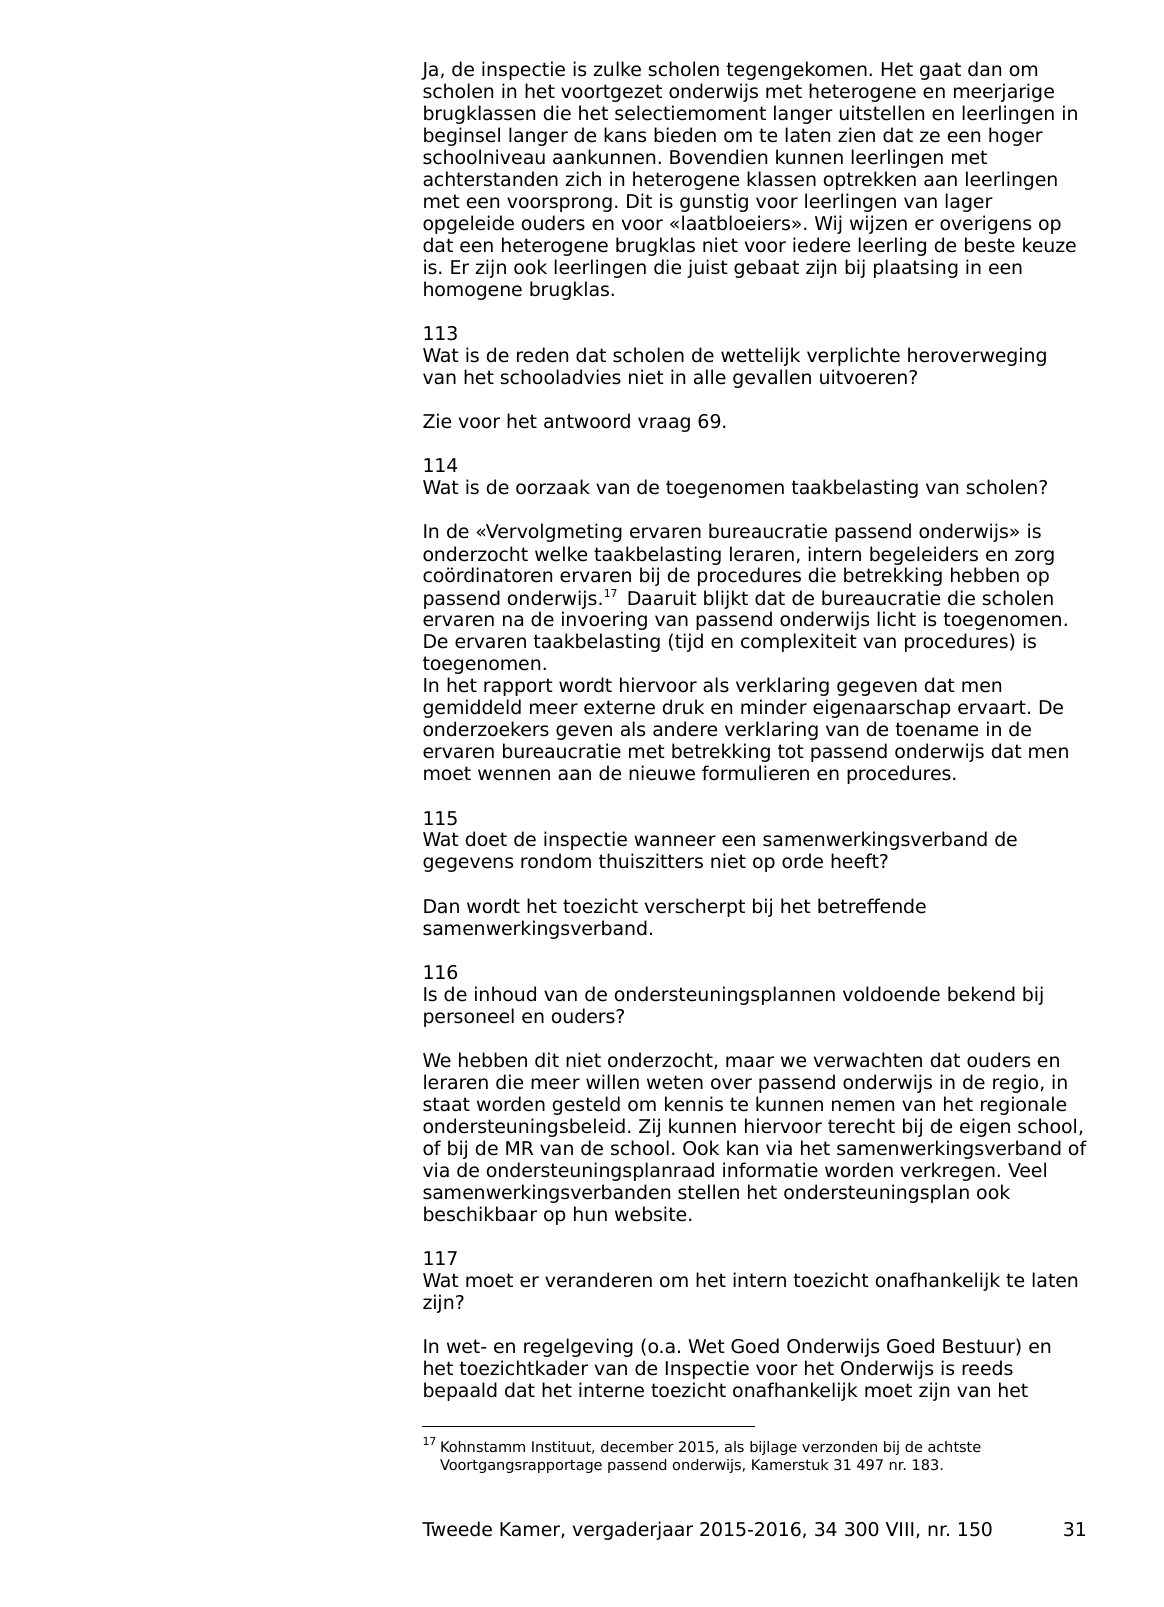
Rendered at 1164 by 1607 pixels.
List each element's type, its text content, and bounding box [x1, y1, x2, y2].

text Wat is de oorzaak van de toegenomen taakbelasting van scholen? [422, 477, 1087, 499]
text 116 [422, 962, 1087, 984]
text In de «Vervolgmeting ervaren bureaucratie passend onderwijs» is onderzocht welke taakbelasting leraren, intern begeleiders en zorg coördinatoren ervaren bij de procedures die betrekking hebben op passend onderwijs. Daaruit blijkt dat de bureaucratie die scholen ervaren na de invoering van passend onderwijs licht is toegenomen. De ervaren taakbelasting (tijd en complexiteit van procedures) is toegenomen. [422, 521, 1087, 675]
text In wet- en regelgeving (o.a. Wet Goed Onderwijs Goed Bestuur) en het toezichtkader van de Inspectie voor het Onderwijs is reeds bepaald dat het interne toezicht onafhankelijk moet zijn van het [422, 1336, 1087, 1402]
text Zie voor het antwoord vraag 69. [422, 411, 1087, 433]
text We hebben dit niet onderzocht, maar we verwachten dat ouders en leraren die meer willen weten over passend onderwijs in de regio, in staat worden gesteld om kennis te kunnen nemen van het regionale ondersteuningsbeleid. Zij kunnen hiervoor terecht bij de eigen school, of bij de MR van de school. Ook kan via het samenwerkingsverband of via de ondersteuningsplanraad informatie worden verkregen. Veel samenwerkingsverbanden stellen het ondersteuningsplan ook beschikbaar op hun website. [422, 1050, 1087, 1226]
text 114 [422, 455, 1087, 477]
text Is de inhoud van de ondersteuningsplannen voldoende bekend bij personeel en ouders? [422, 984, 1087, 1028]
text Wat doet de inspectie wanneer een samenwerkingsverband de gegevens rondom thuiszitters niet op orde heeft? [422, 829, 1087, 873]
text Wat is de reden dat scholen de wettelijk verplichte heroverweging van het schooladvies niet in alle gevallen uitvoeren? [422, 345, 1087, 389]
text 115 [422, 807, 1087, 829]
text 117 [422, 1248, 1087, 1270]
text Ja, de inspectie is zulke scholen tegengekomen. Het gaat dan om scholen in het voortgezet onderwijs met heterogene en meerjarige brugklassen die het selectiemoment langer uitstellen en leerlingen in beginsel langer de kans bieden om te laten zien dat ze een hoger schoolniveau aankunnen. Bovendien kunnen leerlingen met achterstanden zich in heterogene klassen optrekken aan leerlingen met een voorsprong. Dit is gunstig voor leerlingen van lager opgeleide ouders en voor «laatbloeiers». Wij wijzen er overigens op dat een heterogene brugklas niet voor iedere leerling de beste keuze is. Er zijn ook leerlingen die juist gebaat zijn bij plaatsing in een homogene brugklas. [422, 59, 1087, 301]
text Wat moet er veranderen om het intern toezicht onafhankelijk te laten zijn? [422, 1270, 1087, 1314]
text Dan wordt het toezicht verscherpt bij het betreffende samenwerkingsverband. [422, 896, 1087, 939]
text In het rapport wordt hiervoor als verklaring gegeven dat men gemiddeld meer externe druk en minder eigenaarschap ervaart. De onderzoekers geven als andere verklaring van de toename in de ervaren bureaucratie met betrekking tot passend onderwijs dat men moet wennen aan de nieuwe formulieren en procedures. [422, 675, 1087, 785]
text 113 [422, 323, 1087, 345]
text Kohnstamm Instituut, december 2015, als bijlage verzonden bij de achtste Voortgangsrapportage passend onderwijs, Kamerstuk 31 497 nr. 183. [422, 1435, 1087, 1474]
